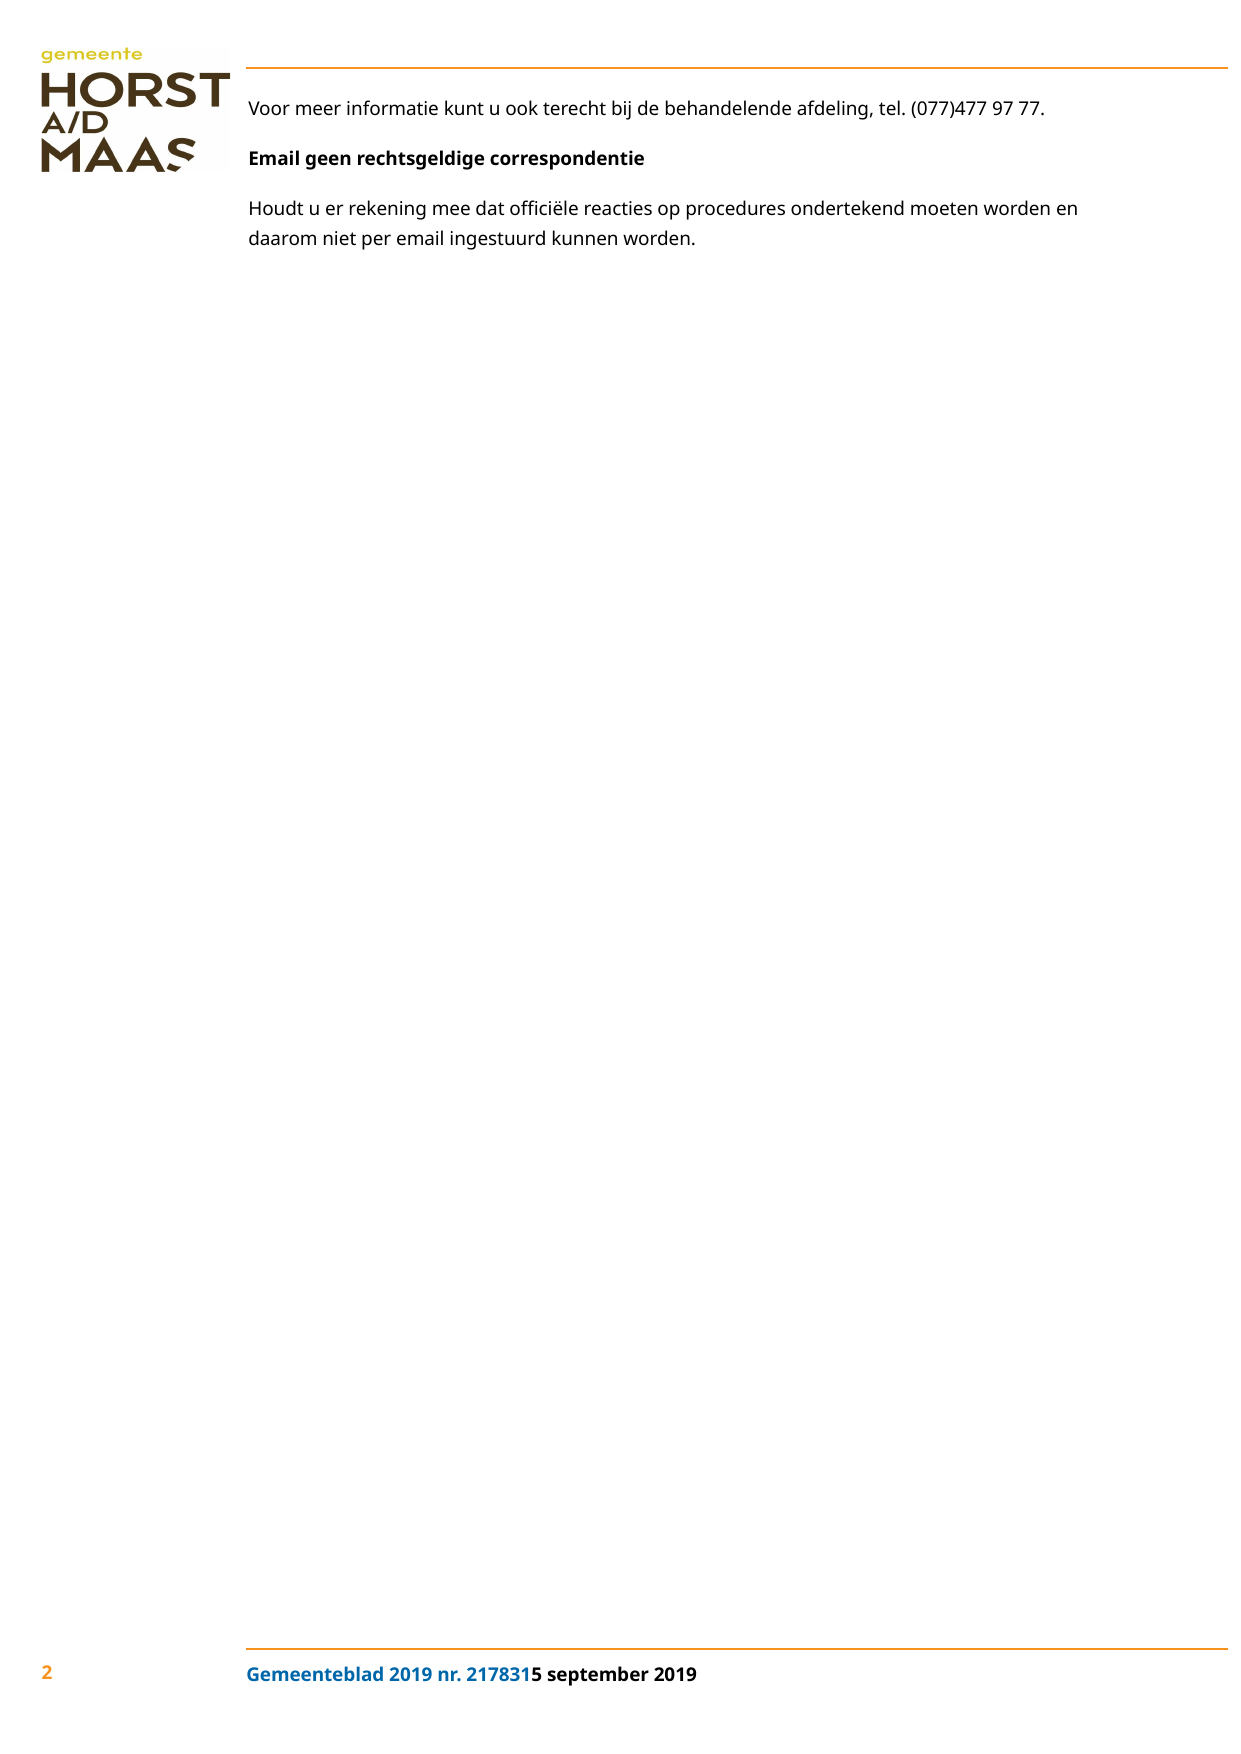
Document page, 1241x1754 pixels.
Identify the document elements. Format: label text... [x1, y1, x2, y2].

text Voor meer informatie kunt u ook terecht bij de behandelende afdeling, tel. (077)477 97 77. [248, 95, 1152, 121]
picture [41, 47, 231, 172]
text Email geen rechtsgeldige correspondentie [248, 145, 1152, 171]
text Houdt u er rekening mee dat officiële reacties op procedures ondertekend moeten worden en daarom niet per email ingestuurd kunnen worden. [248, 196, 1152, 251]
